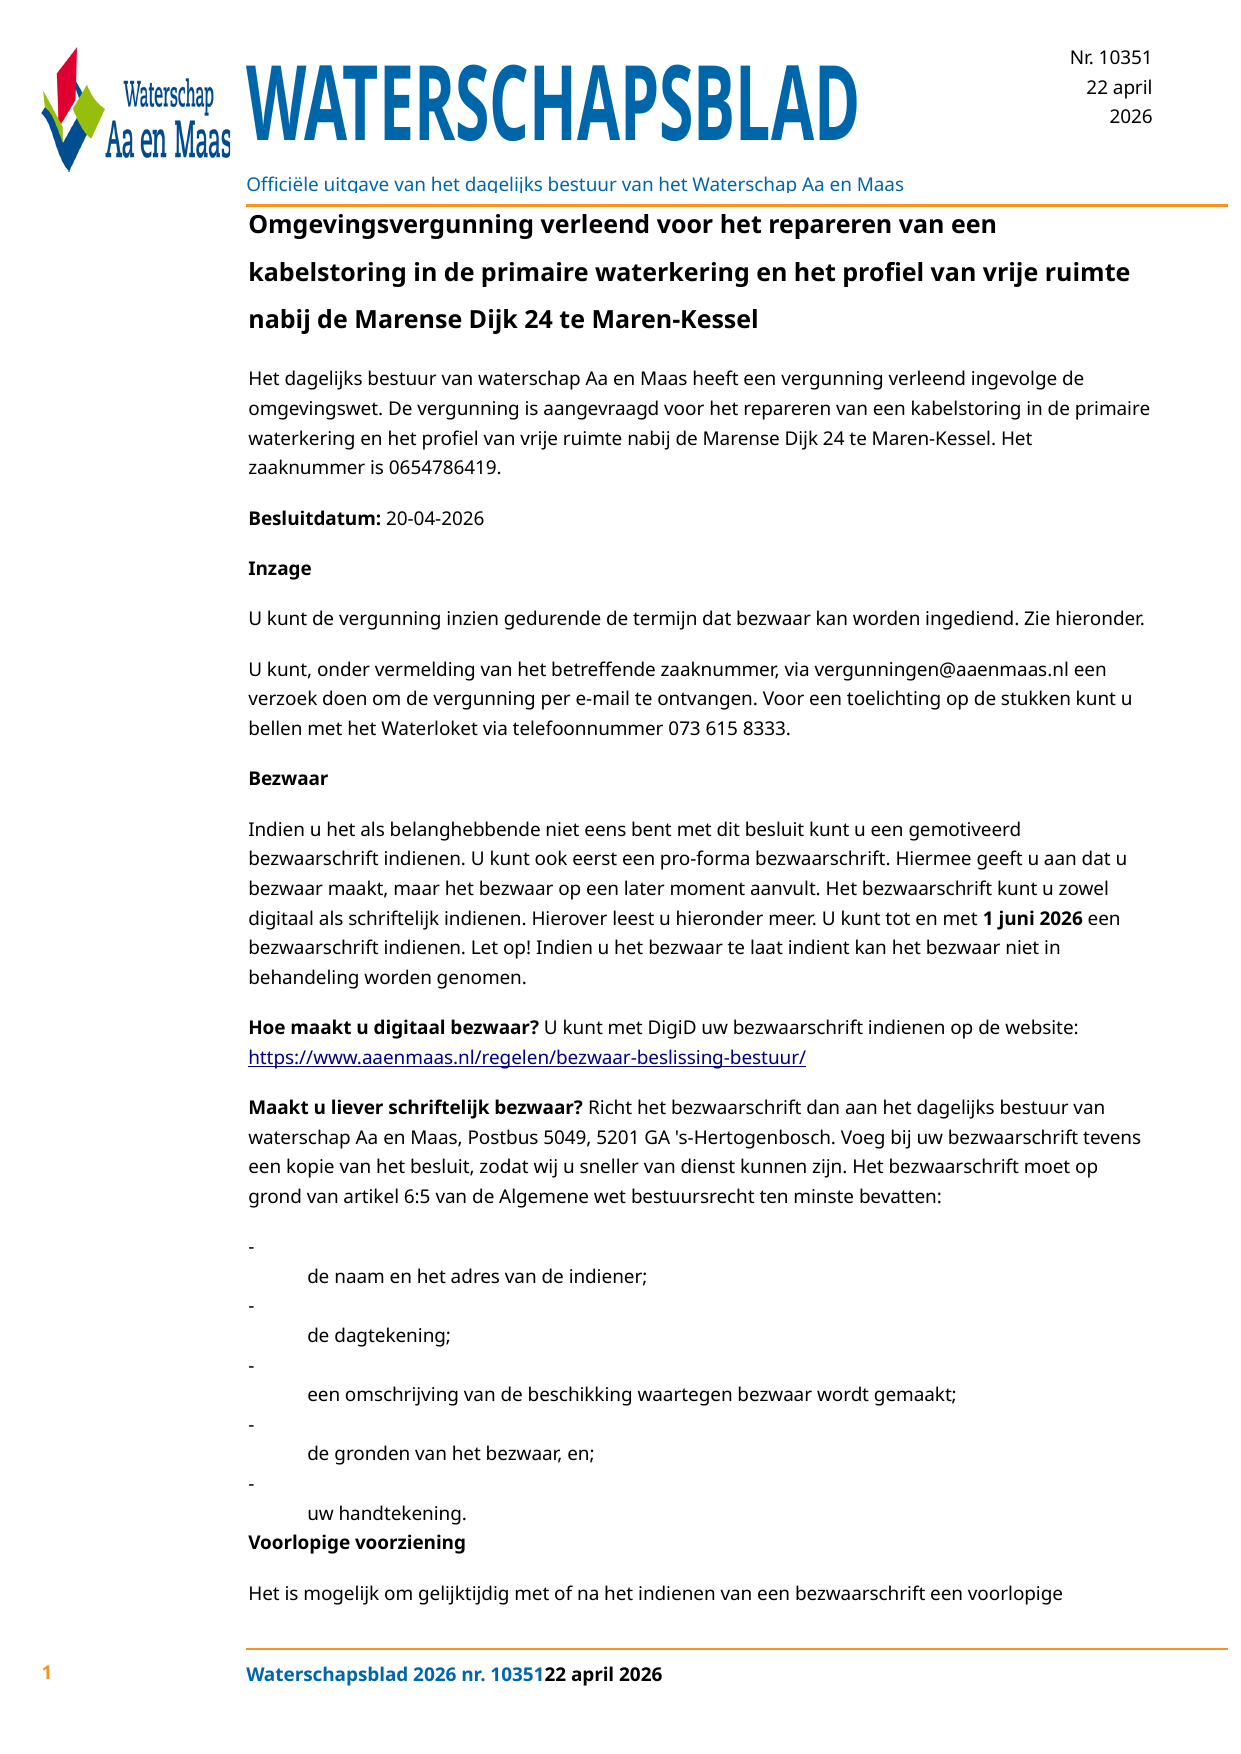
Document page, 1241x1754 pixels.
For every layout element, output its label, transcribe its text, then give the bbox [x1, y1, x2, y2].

text Besluitdatum: 20-04-2026 [248, 505, 1152, 530]
picture [41, 47, 231, 172]
text Voorlopige voorziening [248, 1529, 1152, 1555]
text Het is mogelijk om gelijktijdig met of na het indienen van een bezwaarschrift een voorlopige [248, 1580, 1152, 1605]
text Indien u het als belanghebbende niet eens bent met dit besluit kunt u een gemotiveerd bezwaarschrift indienen. U kunt ook eerst een pro-forma bezwaarschrift. Hiermee geeft u aan dat u bezwaar maakt, maar het bezwaar op een later moment aanvult. Het bezwaarschrift kunt u zowel digitaal als schriftelijk indienen. Hierover leest u hieronder meer. U kunt tot en met 1 juni 2026 een bezwaarschrift indienen. Let op! Indien u het bezwaar te laat indient kan het bezwaar niet in behandeling worden genomen. [248, 816, 1152, 989]
text U kunt, onder vermelding van het betreffende zaaknummer, via vergunningen@aaenmaas.nl een verzoek doen om de vergunning per e-mail te ontvangen. Voor een toelichting op de stukken kunt u bellen met het Waterloket via telefoonnummer 073 615 8333. [248, 656, 1152, 741]
list uw handtekening. [248, 1500, 1152, 1525]
list de gronden van het bezwaar, en; [248, 1441, 1152, 1466]
text Inzage [248, 555, 1152, 581]
text Hoe maakt u digitaal bezwaar? U kunt met DigiD uw bezwaarschrift indienen op de website: https://www.aaenmaas.nl/regelen/bezwaar-beslissing-bestuur/ [248, 1014, 1152, 1069]
list een omschrijving van de beschikking waartegen bezwaar wordt gemaakt; [248, 1381, 1152, 1407]
text U kunt de vergunning inzien gedurende de termijn dat bezwaar kan worden ingediend. Zie hieronder. [248, 606, 1152, 631]
text Bezwaar [248, 766, 1152, 791]
text Maakt u liever schriftelijk bezwaar? Richt het bezwaarschrift dan aan het dagelijks bestuur van waterschap Aa en Maas, Postbus 5049, 5201 GA 's-Hertogenbosch. Voeg bij uw bezwaarschrift tevens een kopie van het besluit, zodat wij u sneller van dienst kunnen zijn. Het bezwaarschrift moet op grond van artikel 6:5 van de Algemene wet bestuursrecht ten minste bevatten: [248, 1094, 1152, 1209]
text Omgevingsvergunning verleend voor het repareren van een kabelstoring in de primaire waterkering en het profiel van vrije ruimte nabij de Marense Dijk 24 te Maren-Kessel [248, 207, 1152, 336]
text Het dagelijks bestuur van waterschap Aa en Maas heeft een vergunning verleend ingevolge de omgevingswet. De vergunning is aangevraagd voor het repareren van een kabelstoring in de primaire waterkering en het profiel van vrije ruimte nabij de Marense Dijk 24 te Maren-Kessel. Het zaaknummer is 0654786419. [248, 366, 1152, 480]
list de dagtekening; [248, 1322, 1152, 1348]
list de naam en het adres van de indiener; [248, 1263, 1152, 1289]
